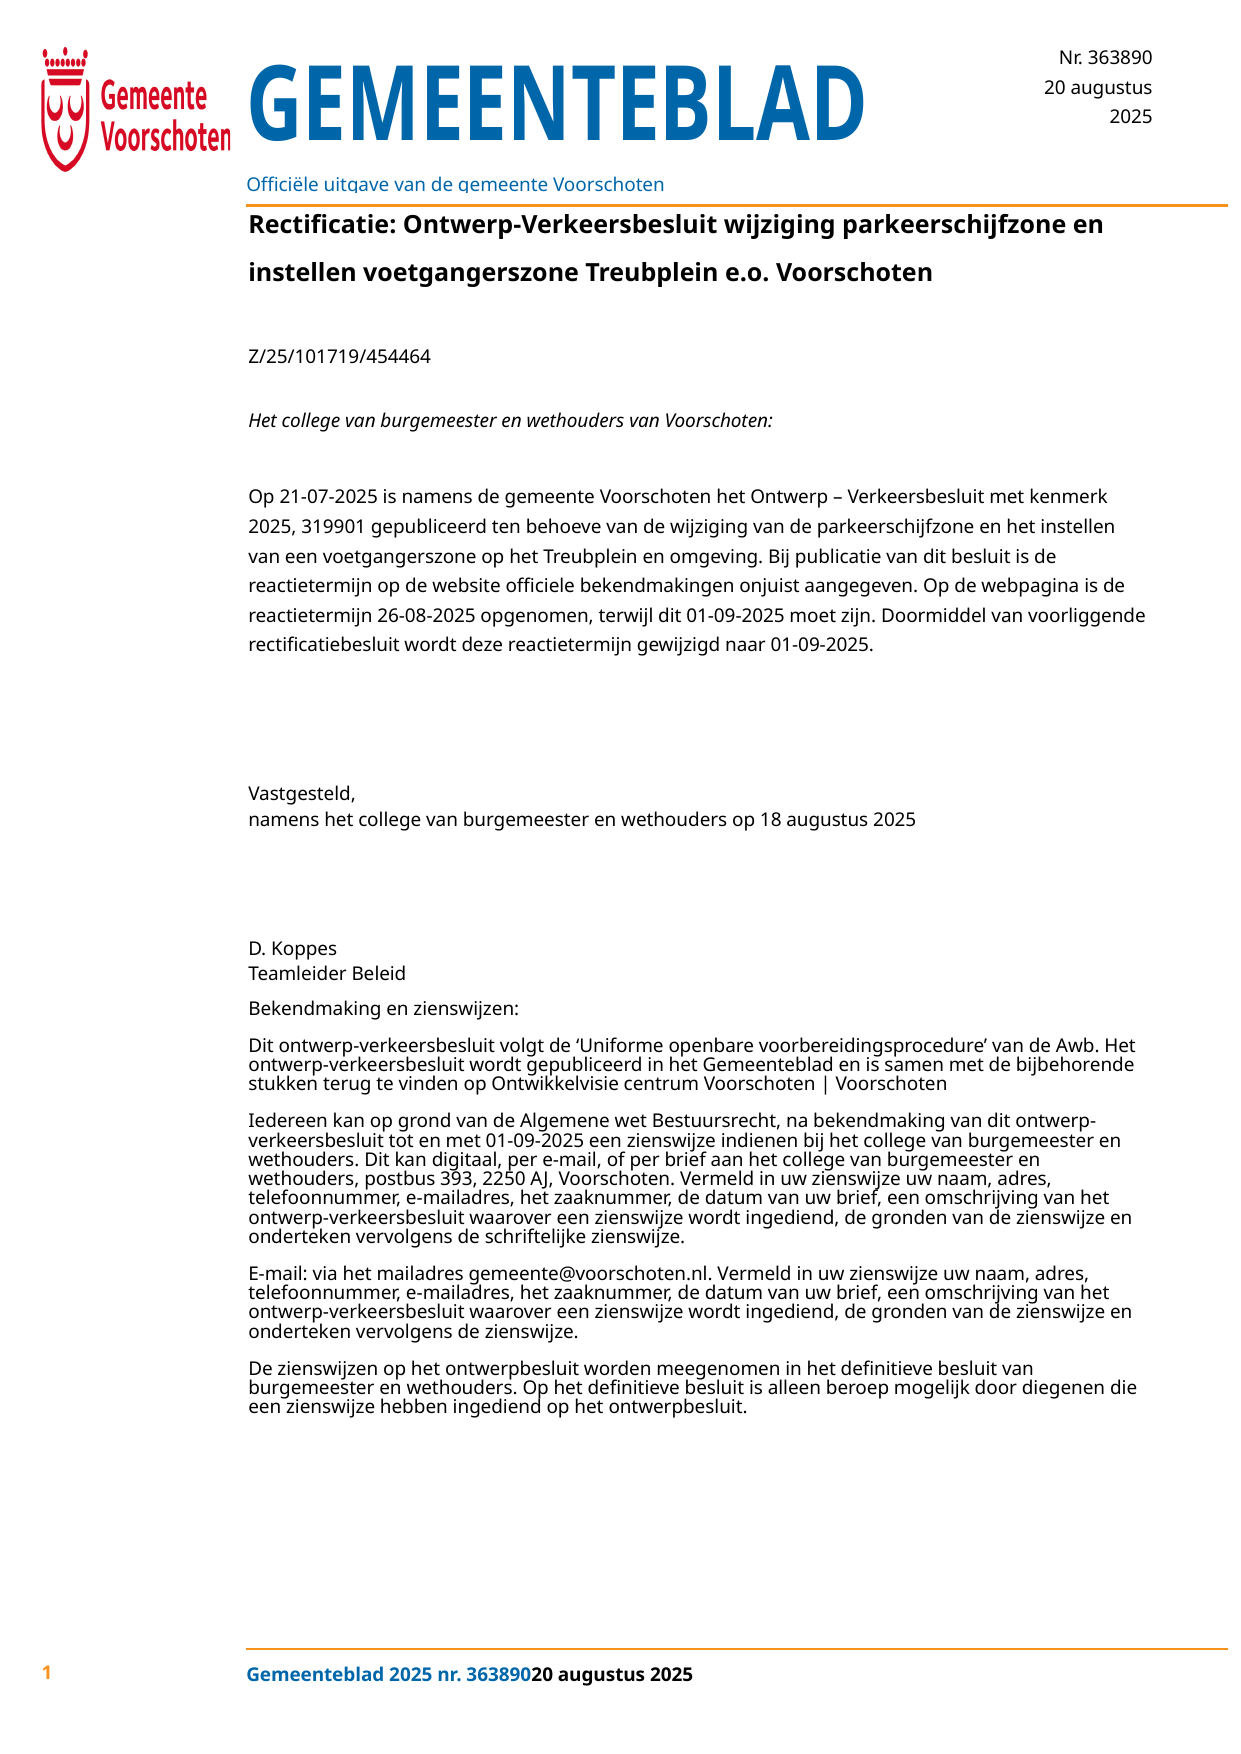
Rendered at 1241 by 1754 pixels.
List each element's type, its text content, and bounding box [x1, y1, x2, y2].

text De zienswijzen op het ontwerpbesluit worden meegenomen in het definitieve besluit van burgemeester en wethouders. Op het definitieve besluit is alleen beroep mogelijk door diegenen die een zienswijze hebben ingediend op het ontwerpbesluit. [248, 1360, 1152, 1417]
text Rectificatie: Ontwerp-Verkeersbesluit wijziging parkeerschijfzone en instellen voetgangerszone Treubplein e.o. Voorschoten [248, 207, 1152, 288]
text Iedereen kan op grond van de Algemene wet Bestuursrecht, na bekendmaking van dit ontwerp-verkeersbesluit tot en met 01-09-2025 een zienswijze indienen bij het college van burgemeester en wethouders. Dit kan digitaal, per e-mail, of per brief aan het college van burgemeester en wethouders, postbus 393, 2250 AJ, Voorschoten. Vermeld in uw zienswijze uw naam, adres, telefoonnummer, e-mailadres, het zaaknummer, de datum van uw brief, een omschrijving van het ontwerp-verkeersbesluit waarover een zienswijze wordt ingediend, de gronden van de zienswijze en onderteken vervolgens de schriftelijke zienswijze. [248, 1112, 1152, 1247]
picture [41, 47, 231, 172]
text Dit ontwerp-verkeersbesluit volgt de ‘Uniforme openbare voorbereidingsprocedure’ van de Awb. Het ontwerp-verkeersbesluit wordt gepubliceerd in het Gemeenteblad en is samen met de bijbehorende stukken terug te vinden op Ontwikkelvisie centrum Voorschoten | Voorschoten [248, 1037, 1152, 1094]
text Z/25/101719/454464 [248, 344, 1152, 369]
text Teamleider Beleid [248, 960, 1152, 986]
text Op 21-07-2025 is namens de gemeente Voorschoten het Ontwerp – Verkeersbesluit met kenmerk 2025, 319901 gepubliceerd ten behoeve van de wijziging van de parkeerschijfzone en het instellen van een voetgangerszone op het Treubplein en omgeving. Bij publicatie van dit besluit is de reactietermijn op de website officiele bekendmakingen onjuist aangegeven. Op de webpagina is de reactietermijn 26-08-2025 opgenomen, terwijl dit 01-09-2025 moet zijn. Doormiddel van voorliggende rectificatiebesluit wordt deze reactietermijn gewijzigd naar 01-09-2025. [248, 484, 1152, 657]
text Het college van burgemeester en wethouders van Voorschoten: [248, 408, 1152, 433]
text D. Koppes [248, 935, 1152, 960]
text E-mail: via het mailadres gemeente@voorschoten.nl. Vermeld in uw zienswijze uw naam, adres, telefoonnummer, e-mailadres, het zaaknummer, de datum van uw brief, een omschrijving van het ontwerp-verkeersbesluit waarover een zienswijze wordt ingediend, de gronden van de zienswijze en onderteken vervolgens de zienswijze. [248, 1265, 1152, 1342]
text Bekendmaking en zienswijzen: [248, 1000, 1152, 1019]
text namens het college van burgemeester en wethouders op 18 augustus 2025 [248, 806, 1152, 832]
text Vastgesteld, [248, 780, 1152, 806]
